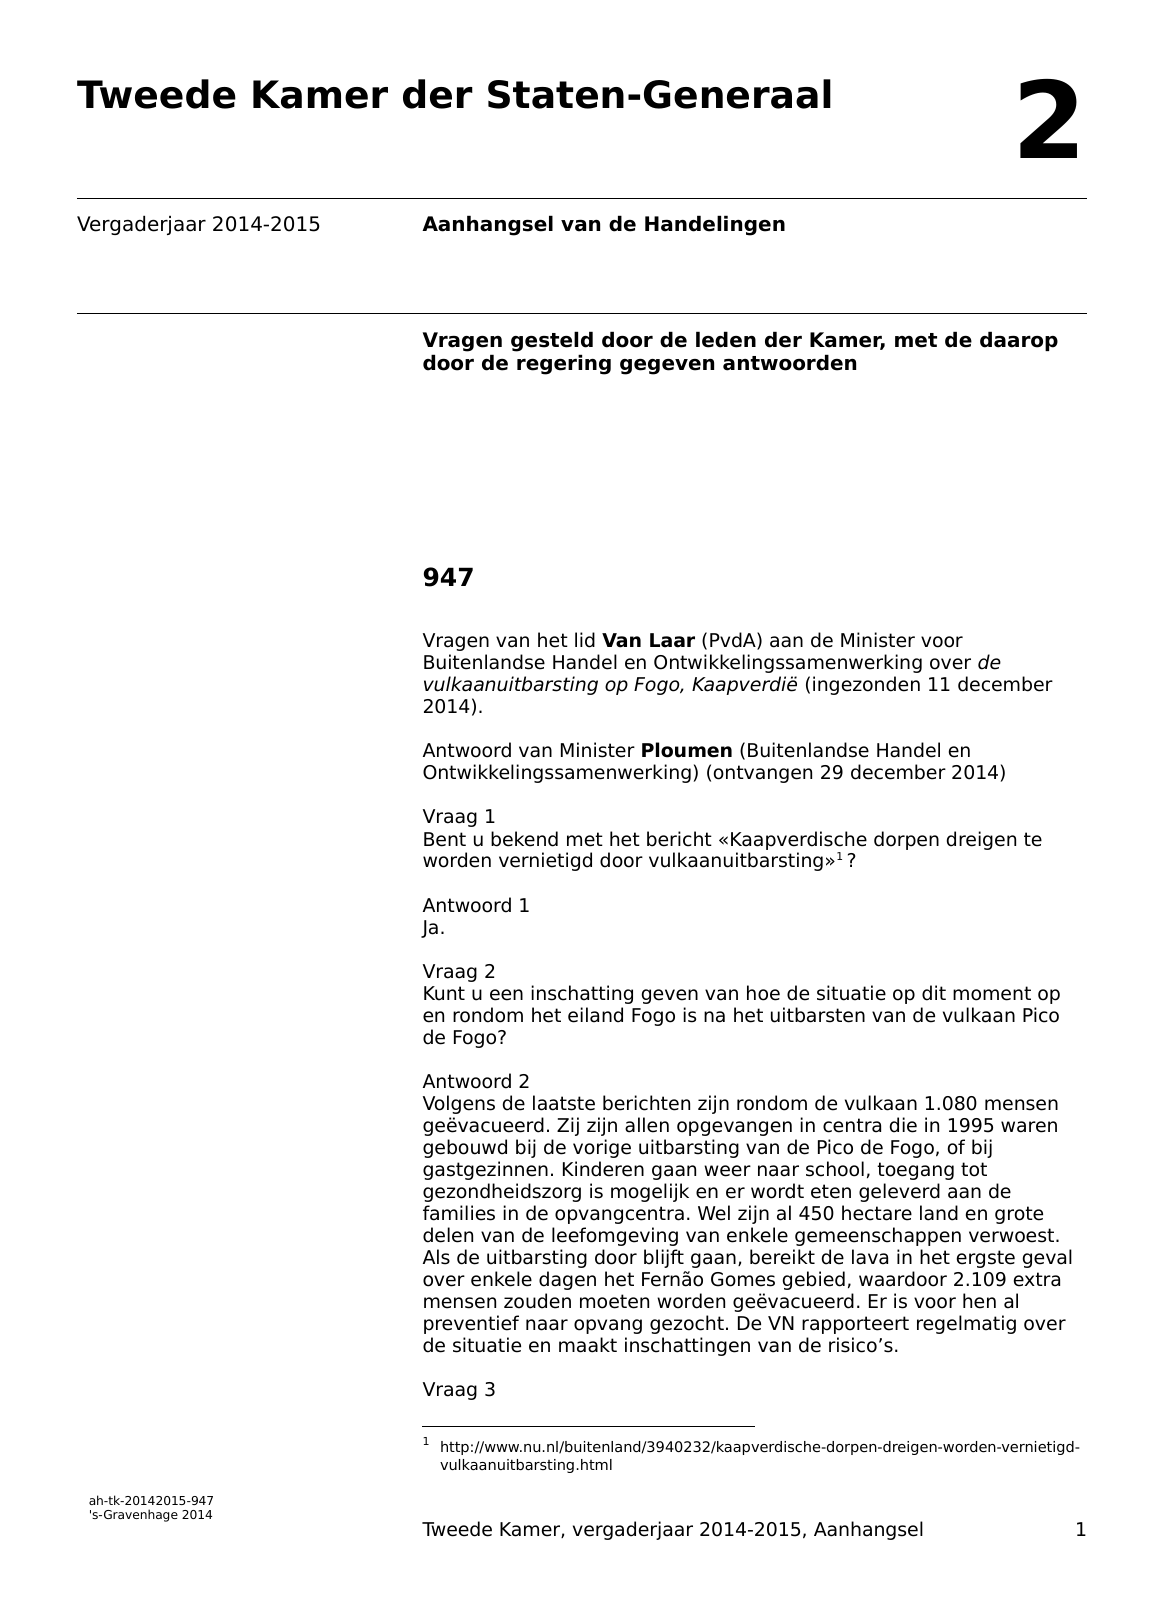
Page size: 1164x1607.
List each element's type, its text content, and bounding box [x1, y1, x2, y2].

text Ja. [422, 917, 1087, 938]
text Antwoord 2 [422, 1071, 1087, 1093]
table_header Tweede Kamer der Staten-Generaal [77, 59, 886, 198]
text Antwoord van Minister Ploumen (Buitenlandse Handel en Ontwikkelingssamenwerking) (ontvangen 29 december 2014) [422, 740, 1087, 784]
table_cell [77, 314, 422, 375]
table_header 2 [886, 59, 1087, 198]
text Vraag 1 [422, 806, 1087, 828]
text 947 [422, 563, 1087, 592]
text Vraag 3 [422, 1379, 1087, 1401]
text Antwoord 1 [422, 894, 1087, 917]
text 's-Gravenhage 2014 [88, 1508, 323, 1522]
text Volgens de laatste berichten zijn rondom de vulkaan 1.080 mensen geëvacueerd. Zij zijn allen opgevangen in centra die in 1995 waren gebouwd bij de vorige uitbarsting van de Pico de Fogo, of bij gastgezinnen. Kinderen gaan weer naar school, toegang tot gezondheidszorg is mogelijk en er wordt eten geleverd aan de families in de opvangcentra. Wel zijn al 450 hectare land en grote delen van de leefomgeving van enkele gemeenschappen verwoest. Als de uitbarsting door blijft gaan, bereikt de lava in het ergste geval over enkele dagen het Fernão Gomes gebied, waardoor 2.109 extra mensen zouden moeten worden geëvacueerd. Er is voor hen al preventief naar opvang gezocht. De VN rapporteert regelmatig over de situatie en maakt inschattingen van de risico’s. [422, 1093, 1087, 1357]
text Bent u bekend met het bericht «Kaapverdische dorpen dreigen te worden vernietigd door vulkaanuitbarsting»? [422, 828, 1087, 872]
text http://www.nu.nl/buitenland/3940232/kaapverdische-dorpen-dreigen-worden-vernietigd-vulkaanuitbarsting.html [422, 1435, 1087, 1474]
text Vragen van het lid Van Laar (PvdA) aan de Minister voor Buitenlandse Handel en Ontwikkelingssamenwerking over de vulkaanuitbarsting op Fogo, Kaapverdië (ingezonden 11 december 2014). [422, 630, 1087, 718]
table_cell Vragen gesteld door de leden der Kamer, met de daarop door de regering gegeven antwoorden [422, 314, 1087, 375]
text Kunt u een inschatting geven van hoe de situatie op dit moment op en rondom het eiland Fogo is na het uitbarsten van de vulkaan Pico de Fogo? [422, 983, 1087, 1049]
text ah-tk-20142015-947 [88, 1494, 323, 1508]
text Vraag 2 [422, 961, 1087, 983]
table_cell Vergaderjaar 2014-2015 [77, 199, 422, 313]
table_cell Aanhangsel van de Handelingen [422, 199, 1087, 313]
